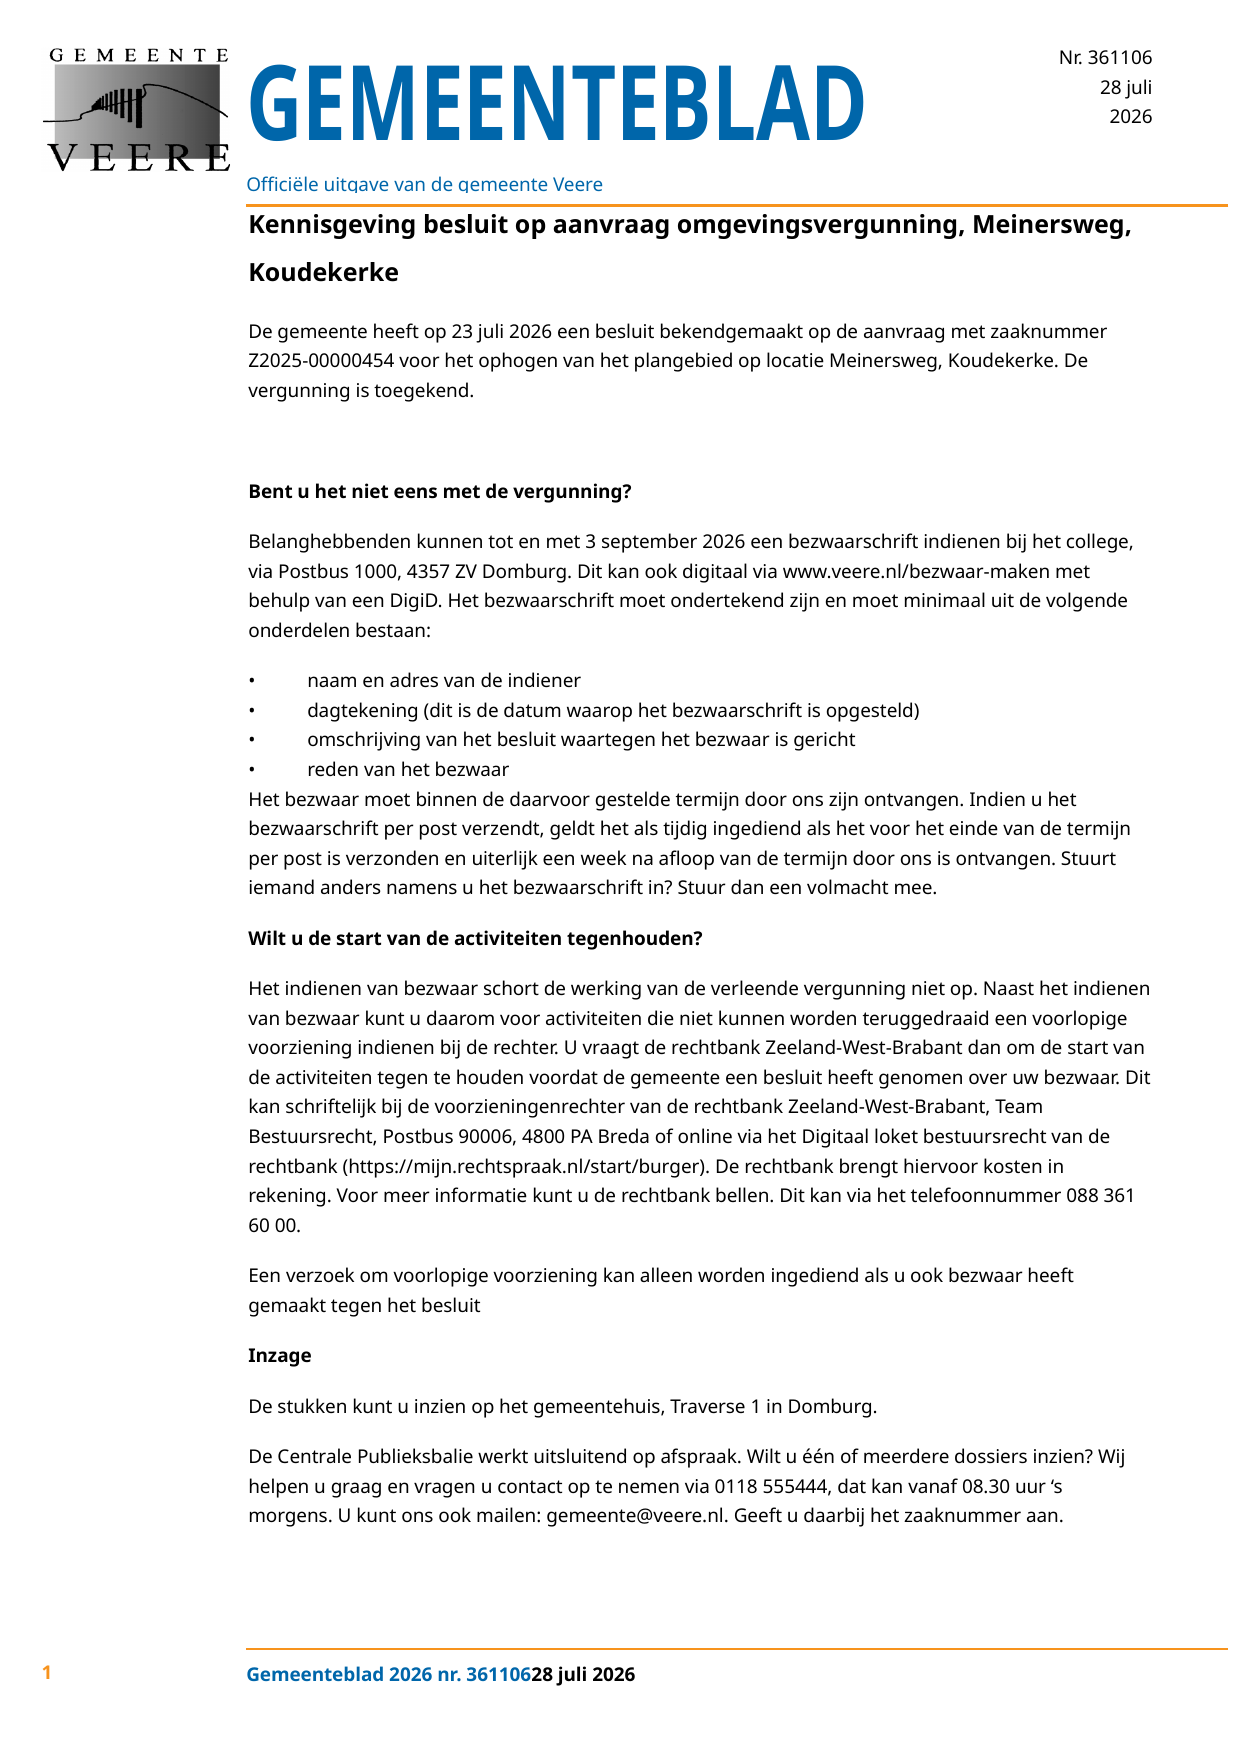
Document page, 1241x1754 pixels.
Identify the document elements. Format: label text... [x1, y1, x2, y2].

list dagtekening (dit is de datum waarop het bezwaarschrift is opgesteld) [248, 697, 1152, 723]
text Bent u het niet eens met de vergunning? [248, 478, 1152, 504]
text De gemeente heeft op 23 juli 2026 een besluit bekendgemaakt op de aanvraag met zaaknummer Z2025-00000454 voor het ophogen van het plangebied op locatie Meinersweg, Koudekerke. De vergunning is toegekend. [248, 318, 1152, 403]
text Het indienen van bezwaar schort de werking van de verleende vergunning niet op. Naast het indienen van bezwaar kunt u daarom voor activiteiten die niet kunnen worden teruggedraaid een voorlopige voorziening indienen bij de rechter. U vraagt de rechtbank Zeeland-West-Brabant dan om de start van de activiteiten tegen te houden voordat de gemeente een besluit heeft genomen over uw bezwaar. Dit kan schriftelijk bij de voorzieningenrechter van de rechtbank Zeeland-West-Brabant, Team Bestuursrecht, Postbus 90006, 4800 PA Breda of online via het Digitaal loket bestuursrecht van de rechtbank (https://mijn.rechtspraak.nl/start/burger). De rechtbank brengt hiervoor kosten in rekening. Voor meer informatie kunt u de rechtbank bellen. Dit kan via het telefoonnummer 088 361 60 00. [248, 975, 1152, 1238]
text Wilt u de start van de activiteiten tegenhouden? [248, 925, 1152, 951]
list omschrijving van het besluit waartegen het bezwaar is gericht [248, 727, 1152, 752]
text De stukken kunt u inzien op het gemeentehuis, Traverse 1 in Domburg. [248, 1393, 1152, 1419]
picture [41, 47, 231, 172]
text De Centrale Publieksbalie werkt uitsluitend op afspraak. Wilt u één of meerdere dossiers inzien? Wij helpen u graag en vragen u contact op te nemen via 0118 555444, dat kan vanaf 08.30 uur ‘s morgens. U kunt ons ook mailen: gemeente@veere.nl. Geeft u daarbij het zaaknummer aan. [248, 1443, 1152, 1528]
text Het bezwaar moet binnen de daarvoor gestelde termijn door ons zijn ontvangen. Indien u het bezwaarschrift per post verzendt, geldt het als tijdig ingediend als het voor het einde van de termijn per post is verzonden en uiterlijk een week na afloop van de termijn door ons is ontvangen. Stuurt iemand anders namens u het bezwaarschrift in? Stuur dan een volmacht mee. [248, 786, 1152, 900]
list reden van het bezwaar [248, 756, 1152, 782]
list naam en adres van de indiener [248, 667, 1152, 693]
text Een verzoek om voorlopige voorziening kan alleen worden ingediend als u ook bezwaar heeft gemaakt tegen het besluit [248, 1262, 1152, 1318]
text Inzage [248, 1342, 1152, 1368]
text Belanghebbenden kunnen tot en met 3 september 2026 een bezwaarschrift indienen bij het college, via Postbus 1000, 4357 ZV Domburg. Dit kan ook digitaal via www.veere.nl/bezwaar-maken met behulp van een DigiD. Het bezwaarschrift moet ondertekend zijn en moet minimaal uit de volgende onderdelen bestaan: [248, 528, 1152, 643]
text Kennisgeving besluit op aanvraag omgevingsvergunning, Meinersweg, Koudekerke [248, 207, 1152, 288]
